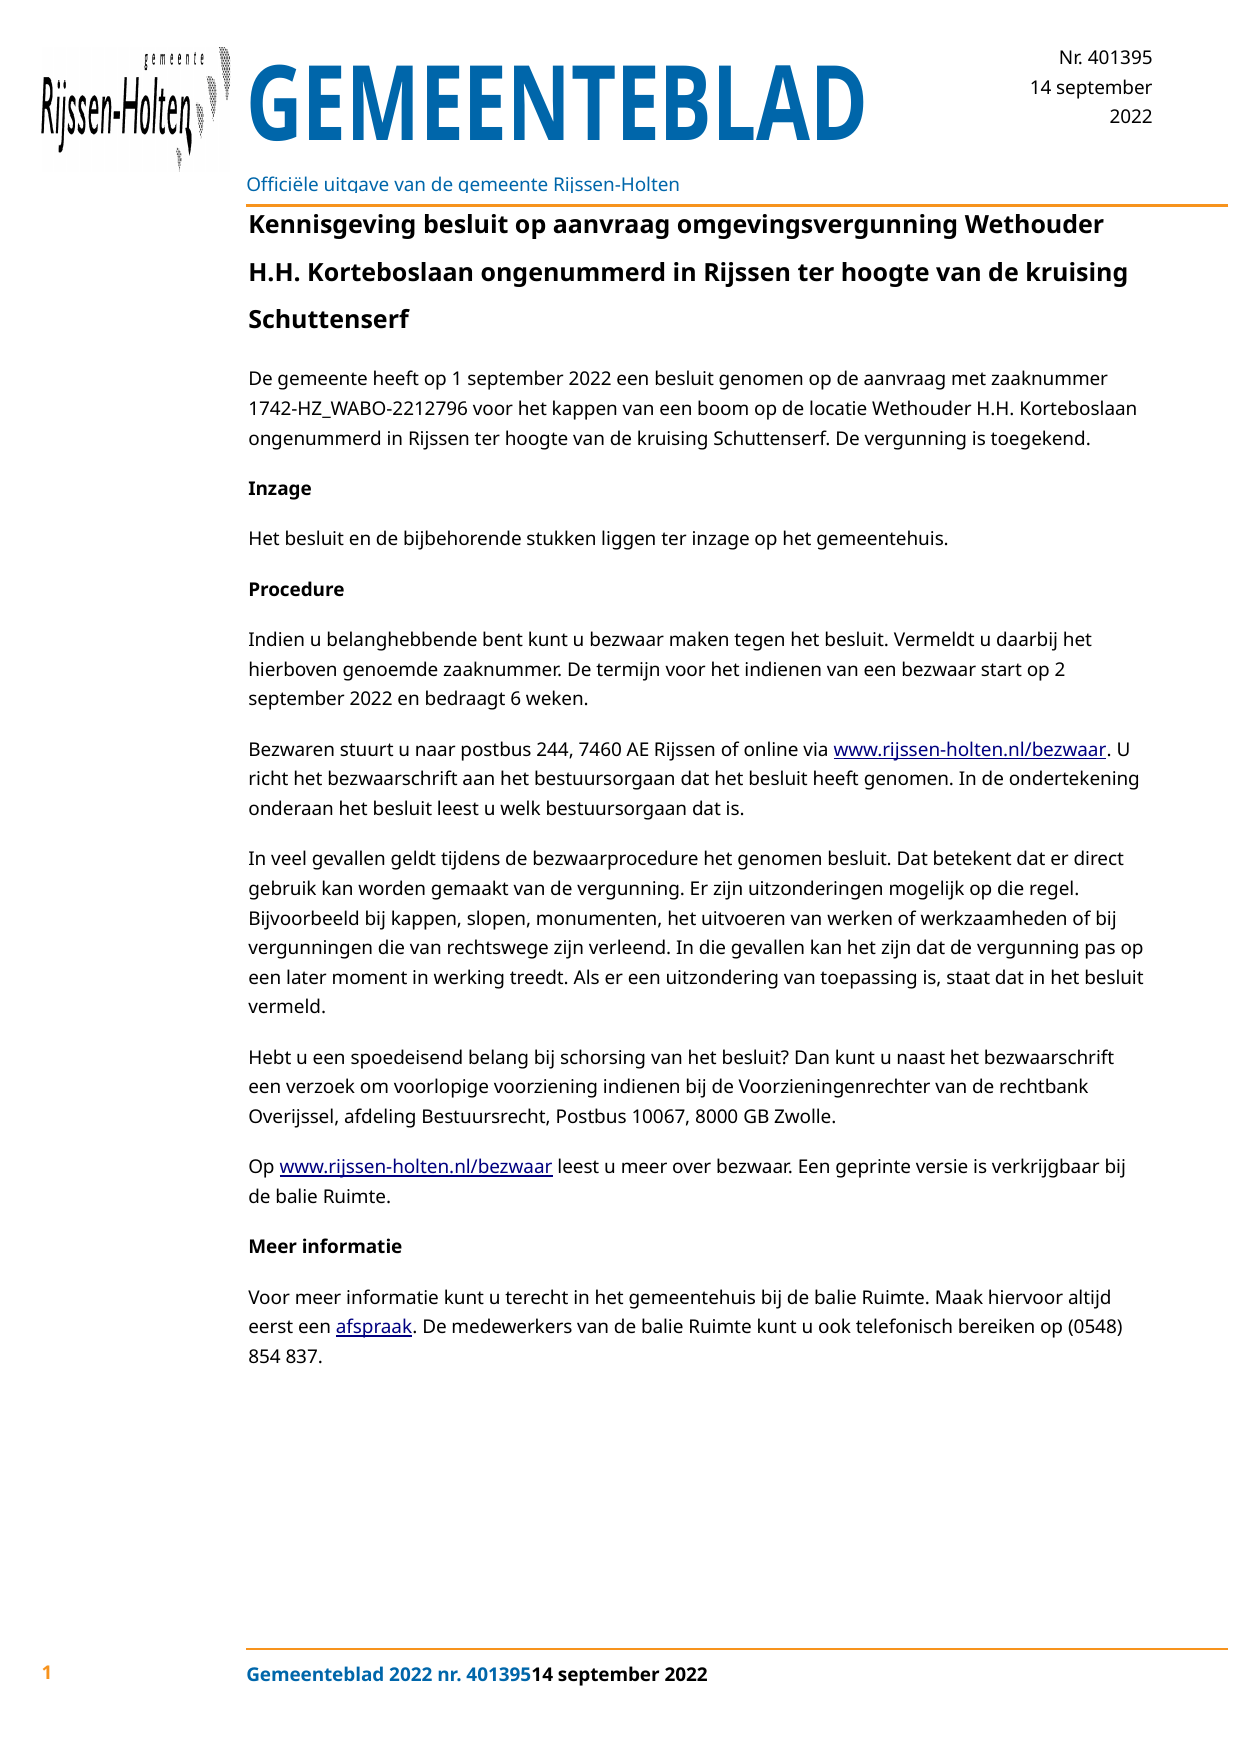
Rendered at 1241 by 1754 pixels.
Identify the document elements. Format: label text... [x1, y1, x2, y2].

text De gemeente heeft op 1 september 2022 een besluit genomen op de aanvraag met zaaknummer 1742-HZ_WABO-2212796 voor het kappen van een boom op de locatie Wethouder H.H. Korteboslaan ongenummerd in Rijssen ter hoogte van de kruising Schuttenserf. De vergunning is toegekend. [248, 366, 1152, 450]
picture [41, 47, 231, 172]
text Meer informatie [248, 1233, 1152, 1259]
text Procedure [248, 576, 1152, 602]
text Indien u belanghebbende bent kunt u bezwaar maken tegen het besluit. Vermeldt u daarbij het hierboven genoemde zaaknummer. De termijn voor het indienen van een bezwaar start op 2 september 2022 en bedraagt 6 weken. [248, 626, 1152, 711]
text Op www.rijssen-holten.nl/bezwaar leest u meer over bezwaar. Een geprinte versie is verkrijgbaar bij de balie Ruimte. [248, 1153, 1152, 1209]
text Inzage [248, 475, 1152, 501]
text Bezwaren stuurt u naar postbus 244, 7460 AE Rijssen of online via www.rijssen-holten.nl/bezwaar. U richt het bezwaarschrift aan het bestuursorgaan dat het besluit heeft genomen. In de ondertekening onderaan het besluit leest u welk bestuursorgaan dat is. [248, 736, 1152, 821]
text Kennisgeving besluit op aanvraag omgevingsvergunning Wethouder H.H. Korteboslaan ongenummerd in Rijssen ter hoogte van de kruising Schuttenserf [248, 207, 1152, 336]
text Hebt u een spoedeisend belang bij schorsing van het besluit? Dan kunt u naast het bezwaarschrift een verzoek om voorlopige voorziening indienen bij de Voorzieningenrechter van de rechtbank Overijssel, afdeling Bestuursrecht, Postbus 10067, 8000 GB Zwolle. [248, 1044, 1152, 1129]
text Het besluit en de bijbehorende stukken liggen ter inzage op het gemeentehuis. [248, 526, 1152, 551]
text Voor meer informatie kunt u terecht in het gemeentehuis bij de balie Ruimte. Maak hiervoor altijd eerst een afspraak. De medewerkers van de balie Ruimte kunt u ook telefonisch bereiken op (0548) 854 837. [248, 1284, 1152, 1369]
text In veel gevallen geldt tijdens de bezwaarprocedure het genomen besluit. Dat betekent dat er direct gebruik kan worden gemaakt van de vergunning. Er zijn uitzonderingen mogelijk op die regel. Bijvoorbeeld bij kappen, slopen, monumenten, het uitvoeren van werken of werkzaamheden of bij vergunningen die van rechtswege zijn verleend. In die gevallen kan het zijn dat de vergunning pas op een later moment in werking treedt. Als er een uitzondering van toepassing is, staat dat in het besluit vermeld. [248, 846, 1152, 1019]
